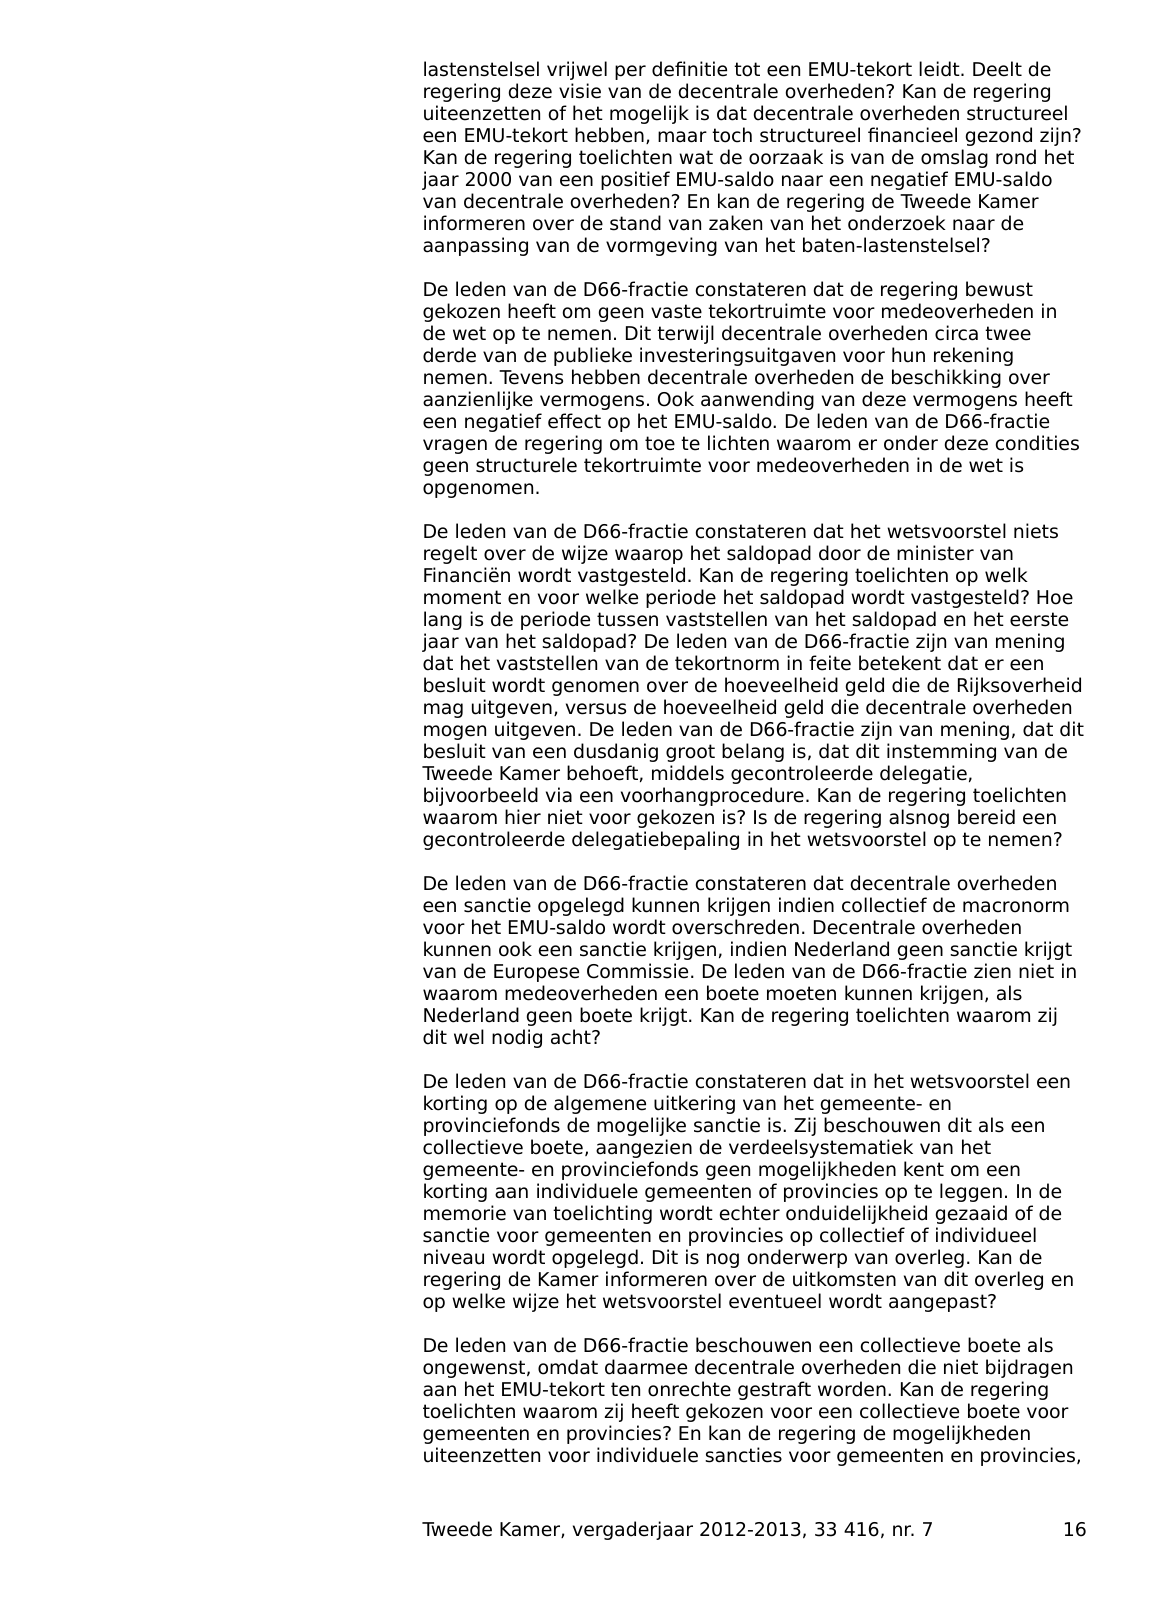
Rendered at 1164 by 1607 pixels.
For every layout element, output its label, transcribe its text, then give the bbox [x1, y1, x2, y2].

text De leden van de D66-fractie constateren dat decentrale overheden een sanctie opgelegd kunnen krijgen indien collectief de macronorm voor het EMU-saldo wordt overschreden. Decentrale overheden kunnen ook een sanctie krijgen, indien Nederland geen sanctie krijgt van de Europese Commissie. De leden van de D66-fractie zien niet in waarom medeoverheden een boete moeten kunnen krijgen, als Nederland geen boete krijgt. Kan de regering toelichten waarom zij dit wel nodig acht? [422, 873, 1087, 1049]
text De leden van de D66-fractie constateren dat het wetsvoorstel niets regelt over de wijze waarop het saldopad door de minister van Financiën wordt vastgesteld. Kan de regering toelichten op welk moment en voor welke periode het saldopad wordt vastgesteld? Hoe lang is de periode tussen vaststellen van het saldopad en het eerste jaar van het saldopad? De leden van de D66-fractie zijn van mening dat het vaststellen van de tekortnorm in feite betekent dat er een besluit wordt genomen over de hoeveelheid geld die de Rijksoverheid mag uitgeven, versus de hoeveelheid geld die decentrale overheden mogen uitgeven. De leden van de D66-fractie zijn van mening, dat dit besluit van een dusdanig groot belang is, dat dit instemming van de Tweede Kamer behoeft, middels gecontroleerde delegatie, bijvoorbeeld via een voorhangprocedure. Kan de regering toelichten waarom hier niet voor gekozen is? Is de regering alsnog bereid een gecontroleerde delegatiebepaling in het wetsvoorstel op te nemen? [422, 521, 1087, 851]
text De leden van de D66-fractie beschouwen een collectieve boete als ongewenst, omdat daarmee decentrale overheden die niet bijdragen aan het EMU-tekort ten onrechte gestraft worden. Kan de regering toelichten waarom zij heeft gekozen voor een collectieve boete voor gemeenten en provincies? En kan de regering de mogelijkheden uiteenzetten voor individuele sancties voor gemeenten en provincies, [422, 1335, 1087, 1467]
text lastenstelsel vrijwel per definitie tot een EMU-tekort leidt. Deelt de regering deze visie van de decentrale overheden? Kan de regering uiteenzetten of het mogelijk is dat decentrale overheden structureel een EMU-tekort hebben, maar toch structureel financieel gezond zijn? Kan de regering toelichten wat de oorzaak is van de omslag rond het jaar 2000 van een positief EMU-saldo naar een negatief EMU-saldo van decentrale overheden? En kan de regering de Tweede Kamer informeren over de stand van zaken van het onderzoek naar de aanpassing van de vormgeving van het baten-lastenstelsel? [422, 59, 1087, 257]
text De leden van de D66-fractie constateren dat de regering bewust gekozen heeft om geen vaste tekortruimte voor medeoverheden in de wet op te nemen. Dit terwijl decentrale overheden circa twee derde van de publieke investeringsuitgaven voor hun rekening nemen. Tevens hebben decentrale overheden de beschikking over aanzienlijke vermogens. Ook aanwending van deze vermogens heeft een negatief effect op het EMU-saldo. De leden van de D66-fractie vragen de regering om toe te lichten waarom er onder deze condities geen structurele tekortruimte voor medeoverheden in de wet is opgenomen. [422, 279, 1087, 499]
text De leden van de D66-fractie constateren dat in het wetsvoorstel een korting op de algemene uitkering van het gemeente- en provinciefonds de mogelijke sanctie is. Zij beschouwen dit als een collectieve boete, aangezien de verdeelsystematiek van het gemeente- en provinciefonds geen mogelijkheden kent om een korting aan individuele gemeenten of provincies op te leggen. In de memorie van toelichting wordt echter onduidelijkheid gezaaid of de sanctie voor gemeenten en provincies op collectief of individueel niveau wordt opgelegd. Dit is nog onderwerp van overleg. Kan de regering de Kamer informeren over de uitkomsten van dit overleg en op welke wijze het wetsvoorstel eventueel wordt aangepast? [422, 1071, 1087, 1313]
